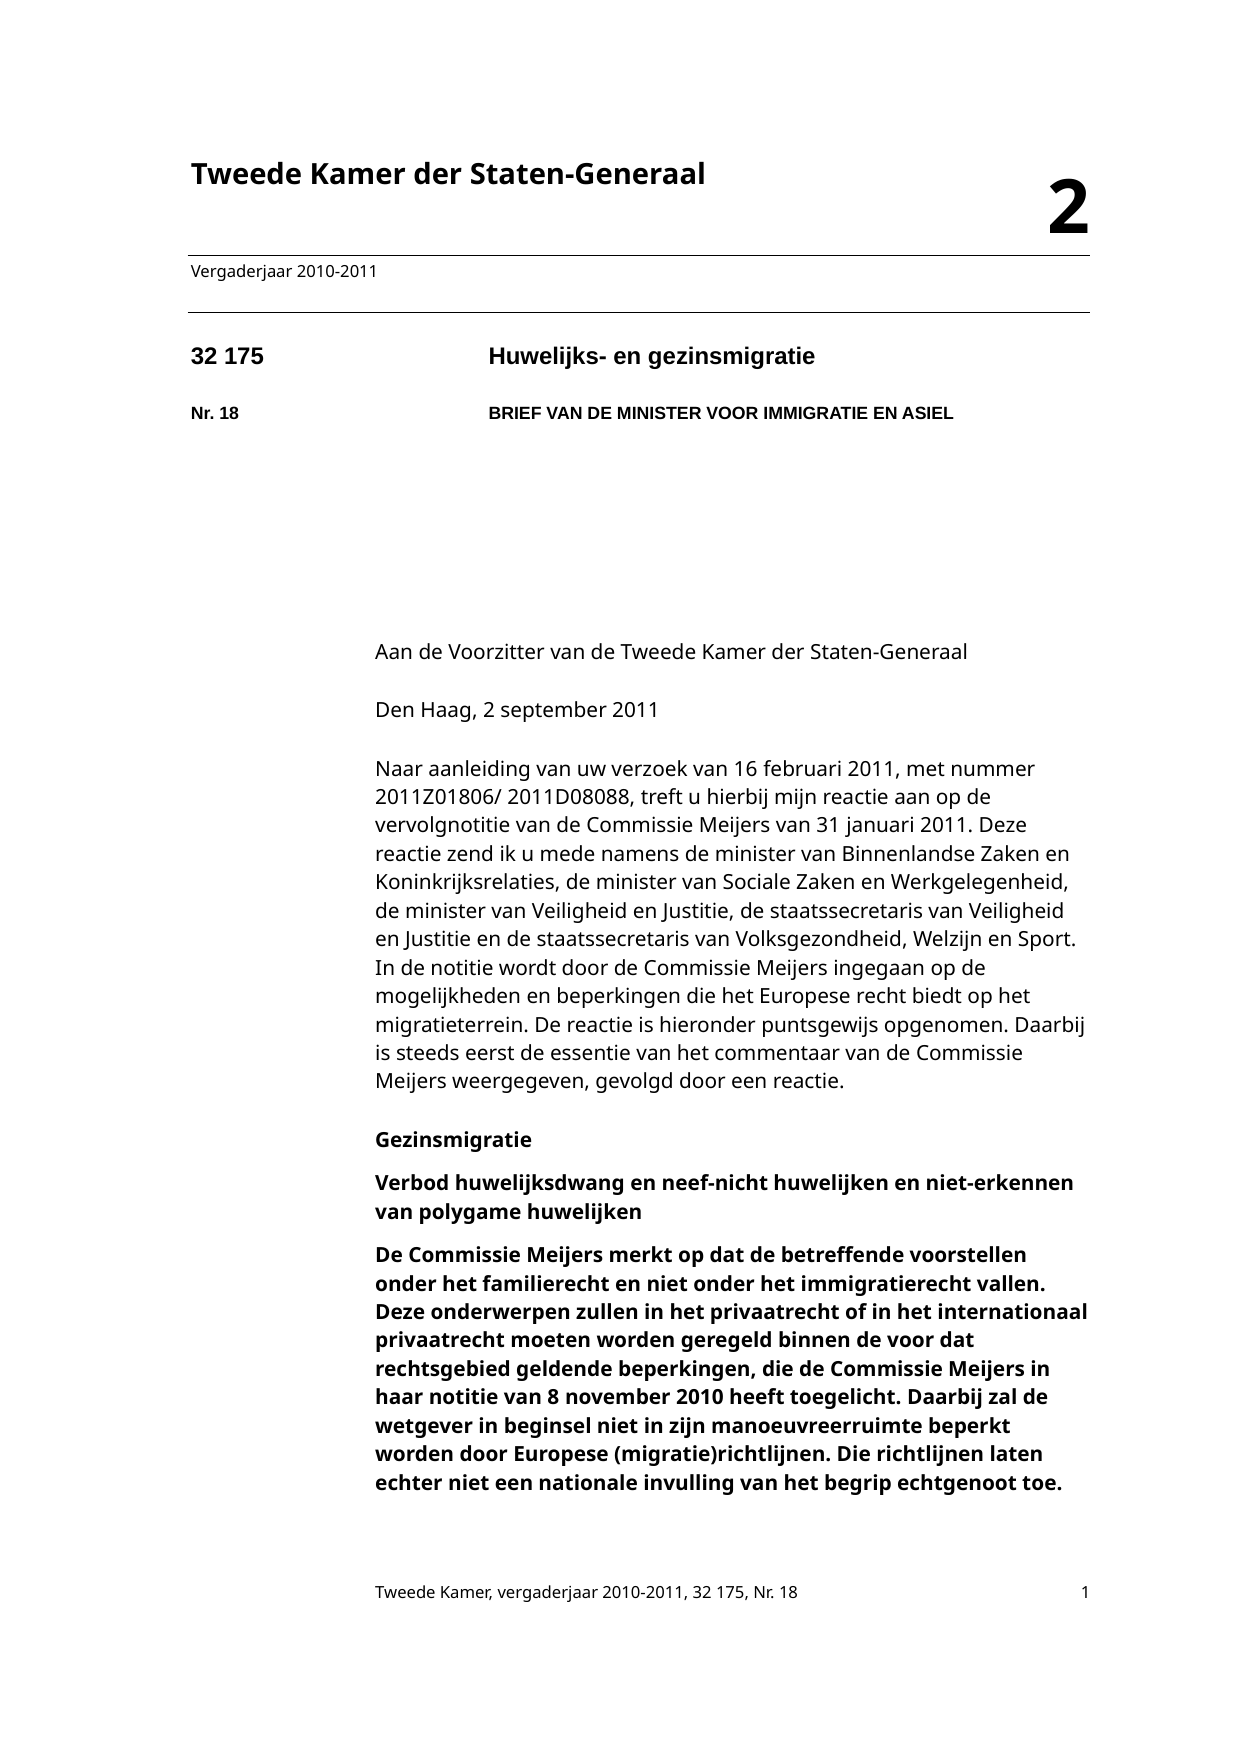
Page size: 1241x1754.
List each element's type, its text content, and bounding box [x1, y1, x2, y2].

table_cell [485, 256, 1090, 312]
text De Commissie Meijers merkt op dat de betreffende voorstellen onder het familierecht en niet onder het immigratierecht vallen. Deze onderwerpen zullen in het privaatrecht of in het internationaal privaatrecht moeten worden geregeld binnen de voor dat rechtsgebied geldende beperkingen, die de Commissie Meijers in haar notitie van 8 november 2010 heeft toegelicht. Daarbij zal de wetgever in beginsel niet in zijn manoeuvreerruimte beperkt worden door Europese (migratie)richtlijnen. Die richtlijnen laten echter niet een nationale invulling van het begrip echtgenoot toe. [375, 1240, 1090, 1496]
table_cell BRIEF VAN DE MINISTER VOOR IMMIGRATIE EN ASIEL [485, 399, 1090, 518]
text Verbod huwelijksdwang en neef-nicht huwelijken en niet-erkennen van polygame huwelijken [375, 1168, 1090, 1225]
table_cell [485, 313, 1090, 339]
text Den Haag, 2 september 2011 [375, 695, 1090, 724]
table_header 2 [910, 150, 1090, 255]
table_cell [188, 313, 485, 339]
table_cell 32 175 [188, 339, 485, 399]
table_header Tweede Kamer der Staten-Generaal [188, 150, 909, 255]
text Naar aanleiding van uw verzoek van 16 februari 2011, met nummer 2011Z01806/ 2011D08088, treft u hierbij mijn reactie aan op de vervolgnotitie van de Commissie Meijers van 31 januari 2011. Deze reactie zend ik u mede namens de minister van Binnenlandse Zaken en Koninkrijksrelaties, de minister van Sociale Zaken en Werkgelegenheid, de minister van Veiligheid en Justitie, de staatssecretaris van Veiligheid en Justitie en de staatssecretaris van Volksgezondheid, Welzijn en Sport. In de notitie wordt door de Commissie Meijers ingegaan op de mogelijkheden en beperkingen die het Europese recht biedt op het migratieterrein. De reactie is hieronder puntsgewijs opgenomen. Daarbij is steeds eerst de essentie van het commentaar van de Commissie Meijers weergegeven, gevolgd door een reactie. [375, 754, 1090, 1095]
text Aan de Voorzitter van de Tweede Kamer der Staten-Generaal [375, 637, 1090, 665]
table_cell Nr. 18 [188, 399, 485, 518]
table_cell Vergaderjaar 2010-2011 [188, 256, 485, 312]
table_cell Huwelijks- en gezinsmigratie [485, 339, 1090, 399]
text Gezinsmigratie [375, 1125, 1090, 1153]
